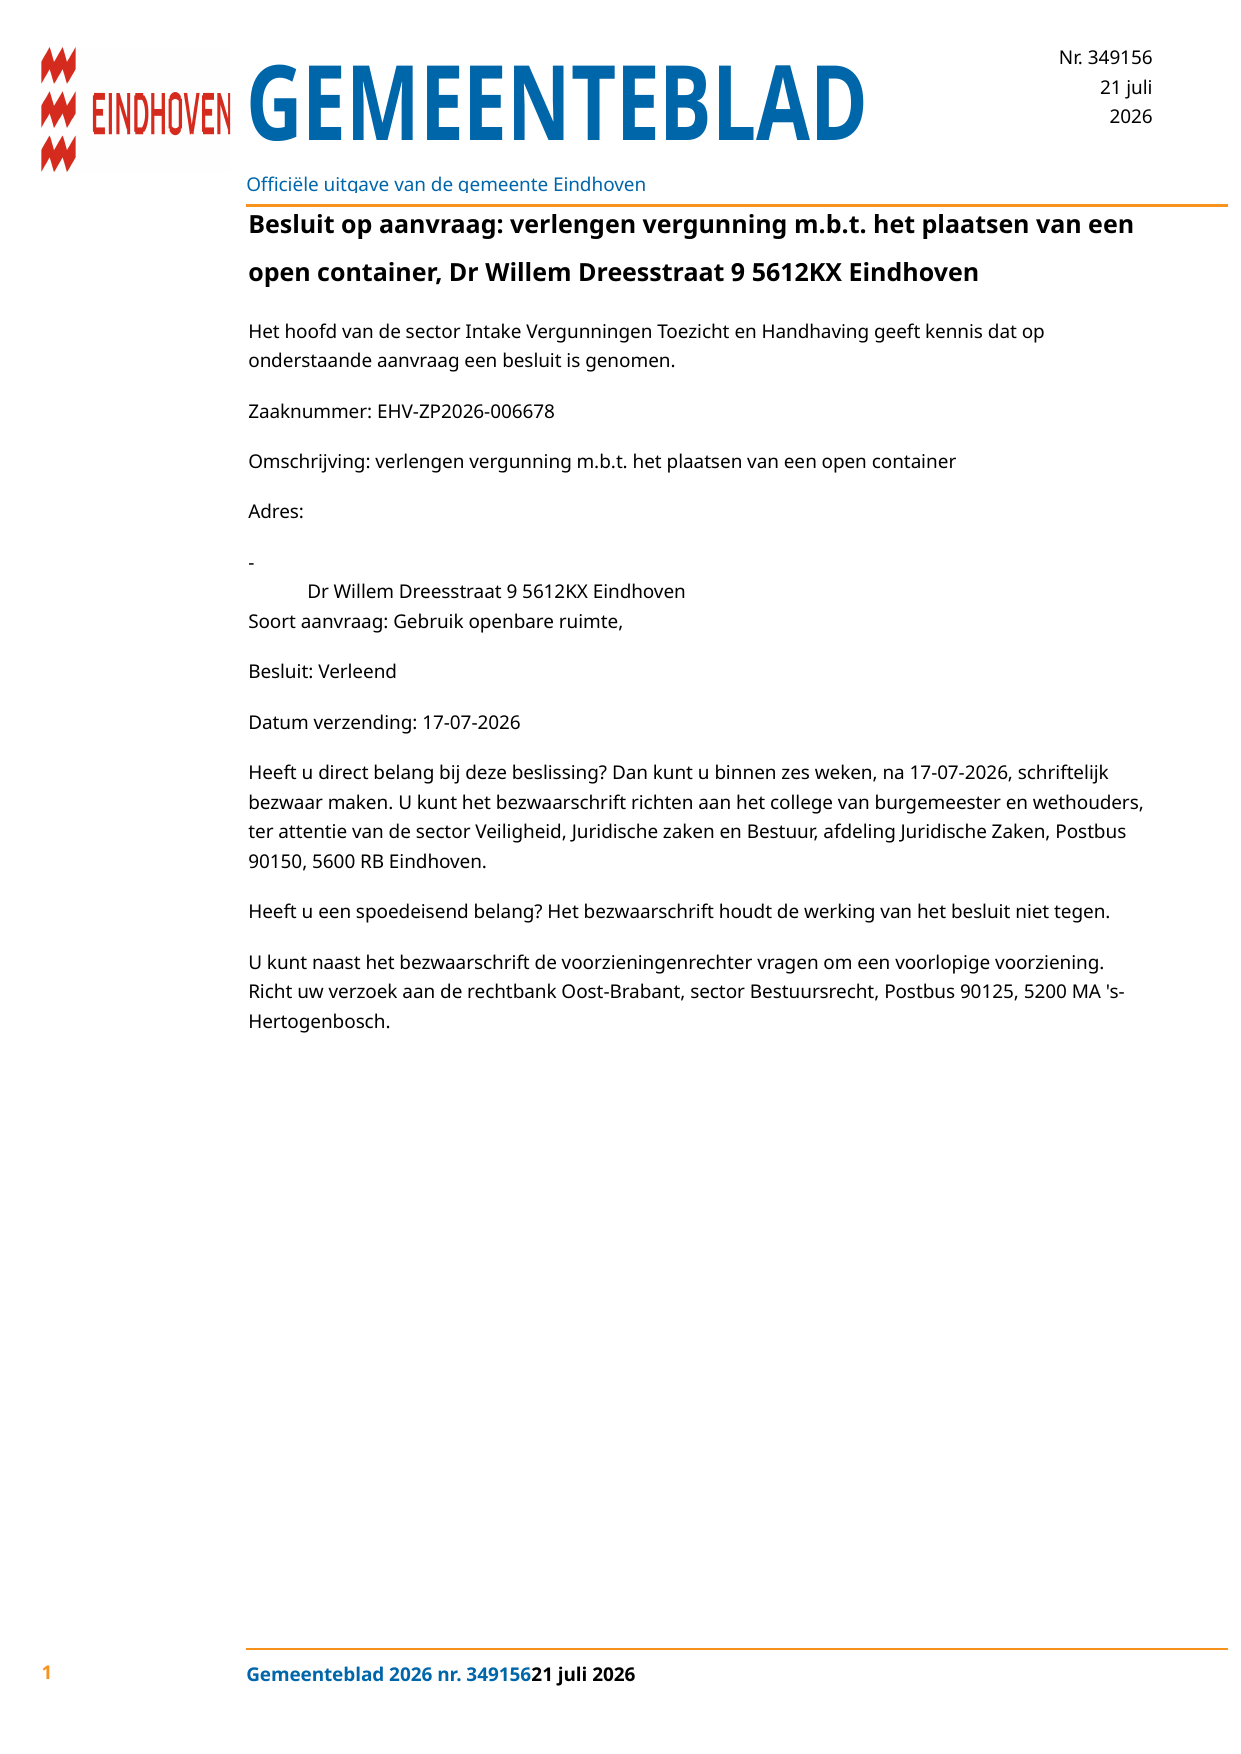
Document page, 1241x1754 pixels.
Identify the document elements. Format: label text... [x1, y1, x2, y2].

text Heeft u direct belang bij deze beslissing? Dan kunt u binnen zes weken, na 17-07-2026, schriftelijk bezwaar maken. U kunt het bezwaarschrift richten aan het college van burgemeester en wethouders, ter attentie van de sector Veiligheid, Juridische zaken en Bestuur, afdeling Juridische Zaken, Postbus 90150, 5600 RB Eindhoven. [248, 759, 1152, 874]
text Adres: [248, 499, 1152, 524]
text Soort aanvraag: Gebruik openbare ruimte, [248, 608, 1152, 634]
list Dr Willem Dreesstraat 9 5612KX Eindhoven [248, 579, 1152, 604]
text Zaaknummer: EHV-ZP2026-006678 [248, 398, 1152, 424]
text Datum verzending: 17-07-2026 [248, 709, 1152, 735]
text U kunt naast het bezwaarschrift de voorzieningenrechter vragen om een voorlopige voorziening. Richt uw verzoek aan de rechtbank Oost-Brabant, sector Bestuursrecht, Postbus 90125, 5200 MA 's-Hertogenbosch. [248, 949, 1152, 1034]
text Besluit: Verleend [248, 659, 1152, 684]
text Omschrijving: verlengen vergunning m.b.t. het plaatsen van een open container [248, 448, 1152, 474]
text Heeft u een spoedeisend belang? Het bezwaarschrift houdt de werking van het besluit niet tegen. [248, 899, 1152, 924]
picture [41, 47, 231, 172]
text Besluit op aanvraag: verlengen vergunning m.b.t. het plaatsen van een open container, Dr Willem Dreesstraat 9 5612KX Eindhoven [248, 207, 1152, 288]
text Het hoofd van de sector Intake Vergunningen Toezicht en Handhaving geeft kennis dat op onderstaande aanvraag een besluit is genomen. [248, 318, 1152, 373]
